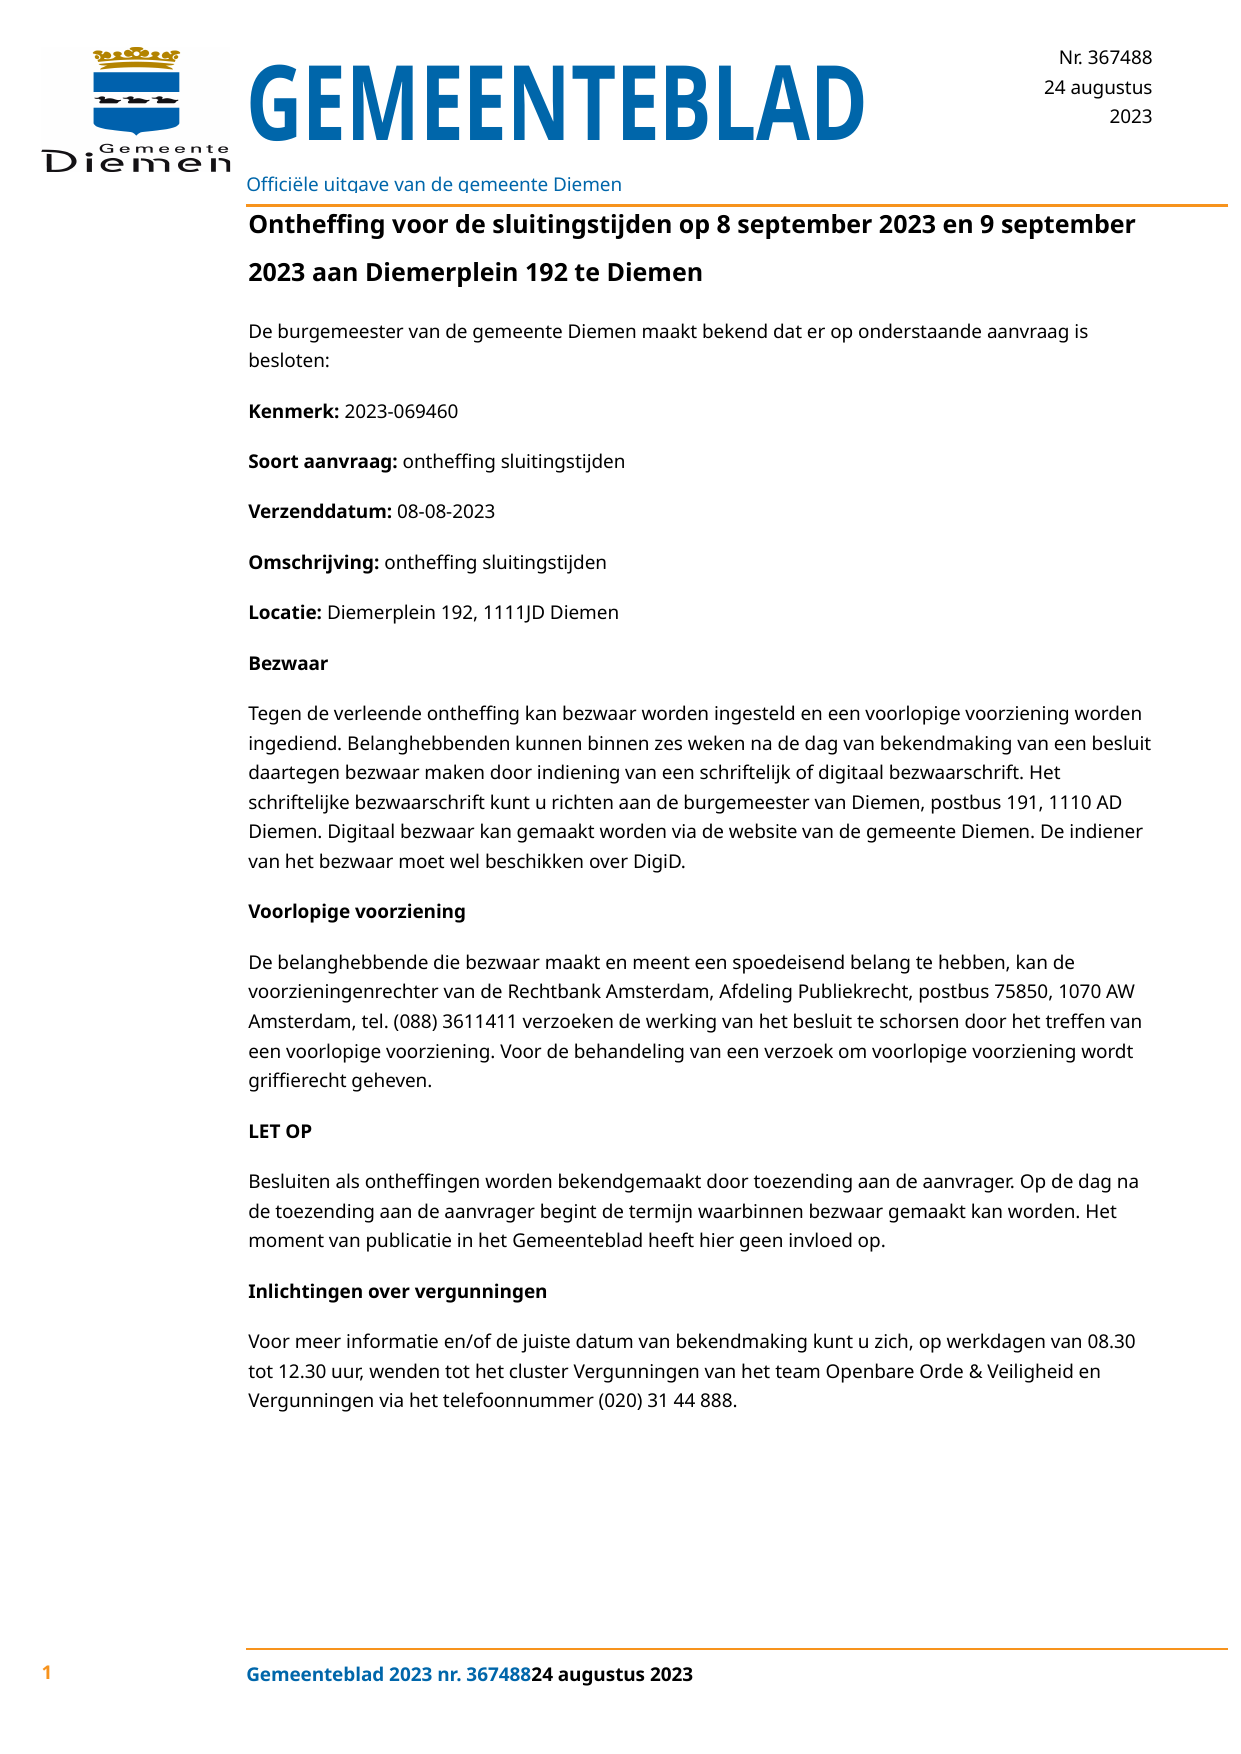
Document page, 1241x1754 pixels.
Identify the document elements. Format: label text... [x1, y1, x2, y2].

text Soort aanvraag: ontheffing sluitingstijden [248, 448, 1152, 474]
text Bezwaar [248, 650, 1152, 676]
text Ontheffing voor de sluitingstijden op 8 september 2023 en 9 september 2023 aan Diemerplein 192 te Diemen [248, 207, 1152, 288]
picture [41, 47, 231, 172]
text De burgemeester van de gemeente Diemen maakt bekend dat er op onderstaande aanvraag is besloten: [248, 318, 1152, 373]
text Inlichtingen over vergunningen [248, 1278, 1152, 1304]
text Verzenddatum: 08-08-2023 [248, 499, 1152, 524]
text De belanghebbende die bezwaar maakt en meent een spoedeisend belang te hebben, kan de voorzieningenrechter van de Rechtbank Amsterdam, Afdeling Publiekrecht, postbus 75850, 1070 AW Amsterdam, tel. (088) 3611411 verzoeken de werking van het besluit te schorsen door het treffen van een voorlopige voorziening. Voor de behandeling van een verzoek om voorlopige voorziening wordt griffierecht geheven. [248, 949, 1152, 1093]
text Voorlopige voorziening [248, 899, 1152, 924]
text Tegen de verleende ontheffing kan bezwaar worden ingesteld en een voorlopige voorziening worden ingediend. Belanghebbenden kunnen binnen zes weken na de dag van bekendmaking van een besluit daartegen bezwaar maken door indiening van een schriftelijk of digitaal bezwaarschrift. Het schriftelijke bezwaarschrift kunt u richten aan de burgemeester van Diemen, postbus 191, 1110 AD Diemen. Digitaal bezwaar kan gemaakt worden via de website van de gemeente Diemen. De indiener van het bezwaar moet wel beschikken over DigiD. [248, 700, 1152, 874]
text Omschrijving: ontheffing sluitingstijden [248, 549, 1152, 575]
text Locatie: Diemerplein 192, 1111JD Diemen [248, 599, 1152, 625]
text Voor meer informatie en/of de juiste datum van bekendmaking kunt u zich, op werkdagen van 08.30 tot 12.30 uur, wenden tot het cluster Vergunningen van het team Openbare Orde & Veiligheid en Vergunningen via het telefoonnummer (020) 31 44 888. [248, 1328, 1152, 1413]
text LET OP [248, 1118, 1152, 1144]
text Kenmerk: 2023-069460 [248, 398, 1152, 424]
text Besluiten als ontheffingen worden bekendgemaakt door toezending aan de aanvrager. Op de dag na de toezending aan de aanvrager begint de termijn waarbinnen bezwaar gemaakt kan worden. Het moment van publicatie in het Gemeenteblad heeft hier geen invloed op. [248, 1168, 1152, 1253]
